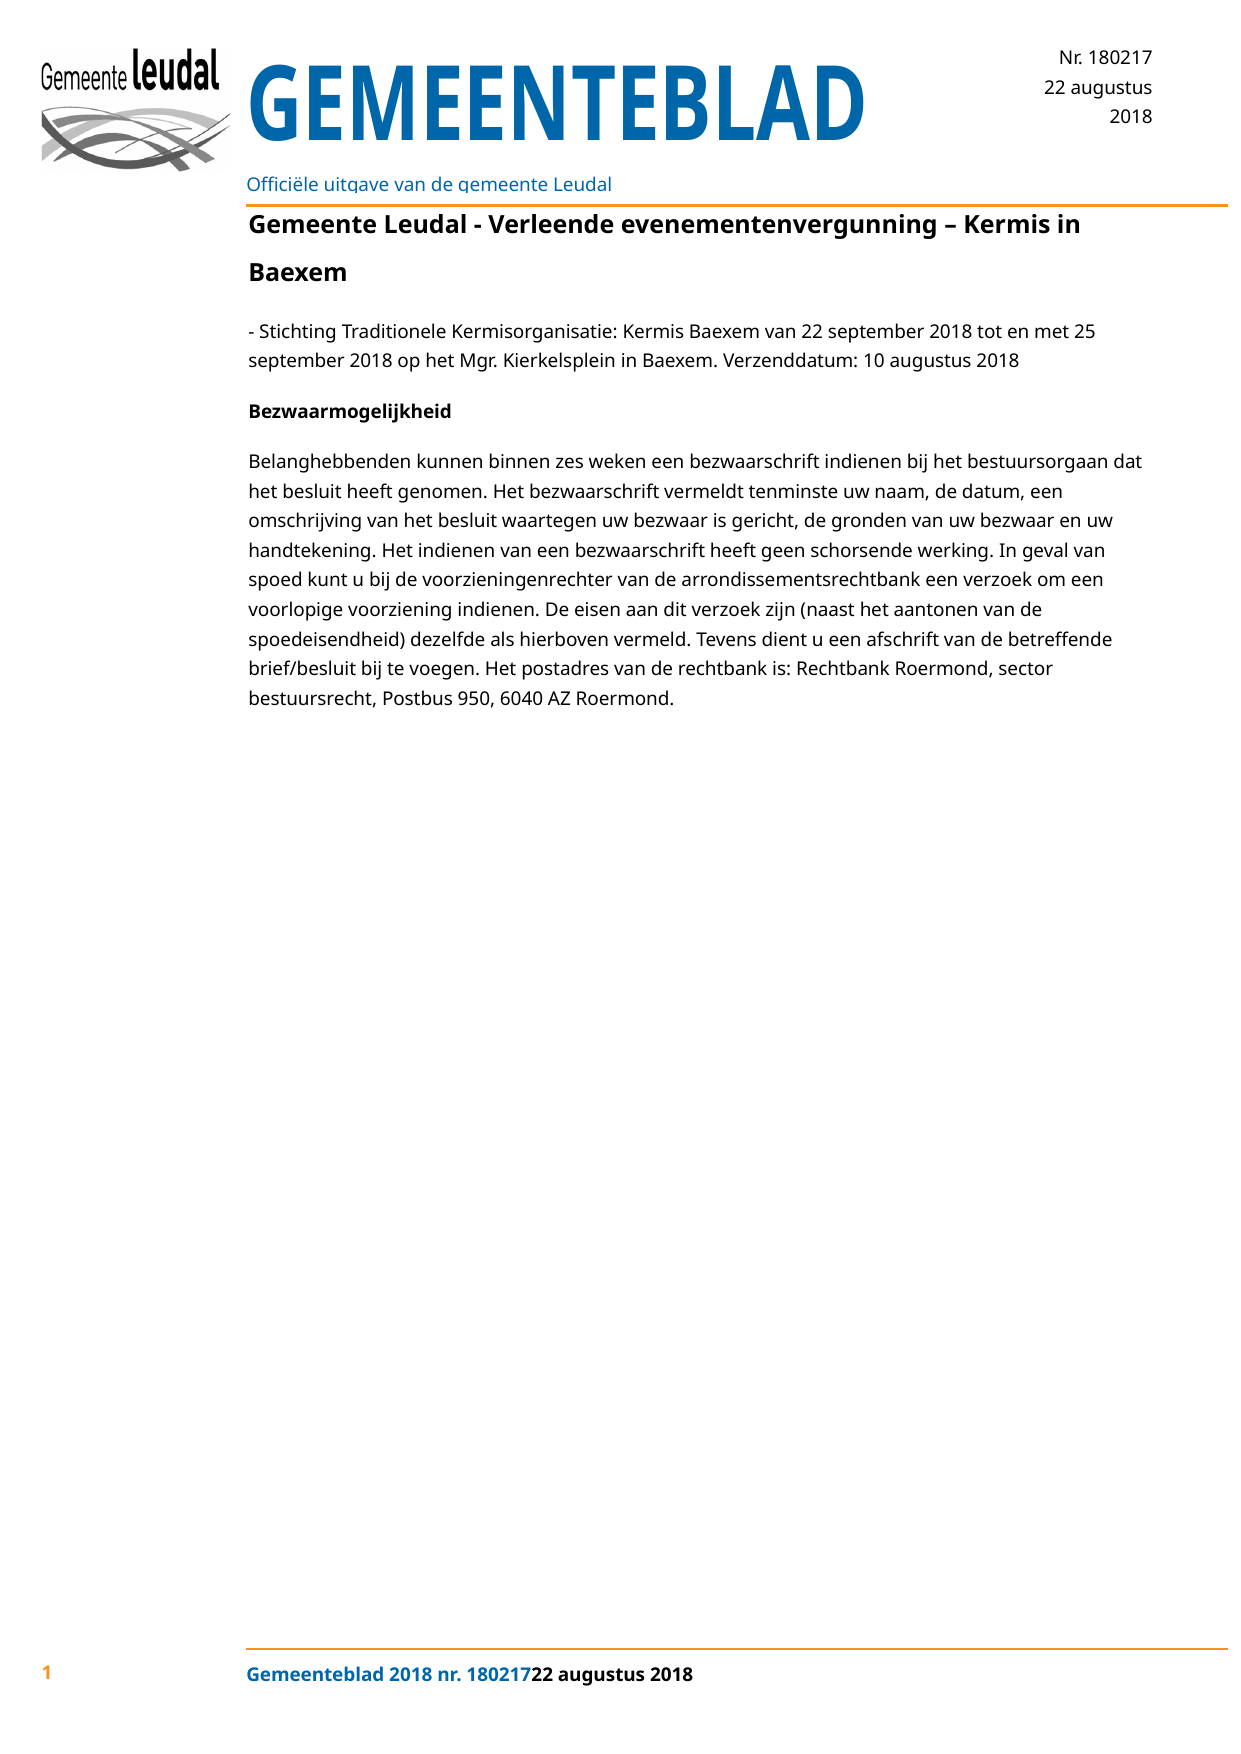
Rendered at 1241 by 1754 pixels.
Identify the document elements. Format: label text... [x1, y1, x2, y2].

text Bezwaarmogelijkheid [248, 398, 1152, 424]
text - Stichting Traditionele Kermisorganisatie: Kermis Baexem van 22 september 2018 tot en met 25 september 2018 op het Mgr. Kierkelsplein in Baexem. Verzenddatum: 10 augustus 2018 [248, 318, 1152, 373]
picture [41, 47, 231, 172]
text Belanghebbenden kunnen binnen zes weken een bezwaarschrift indienen bij het bestuursorgaan dat het besluit heeft genomen. Het bezwaarschrift vermeldt tenminste uw naam, de datum, een omschrijving van het besluit waartegen uw bezwaar is gericht, de gronden van uw bezwaar en uw handtekening. Het indienen van een bezwaarschrift heeft geen schorsende werking. In geval van spoed kunt u bij de voorzieningenrechter van de arrondissementsrechtbank een verzoek om een voorlopige voorziening indienen. De eisen aan dit verzoek zijn (naast het aantonen van de spoedeisendheid) dezelfde als hierboven vermeld. Tevens dient u een afschrift van de betreffende brief/besluit bij te voegen. Het postadres van de rechtbank is: Rechtbank Roermond, sector bestuursrecht, Postbus 950, 6040 AZ Roermond. [248, 448, 1152, 711]
text Gemeente Leudal - Verleende evenementenvergunning – Kermis in Baexem [248, 207, 1152, 288]
